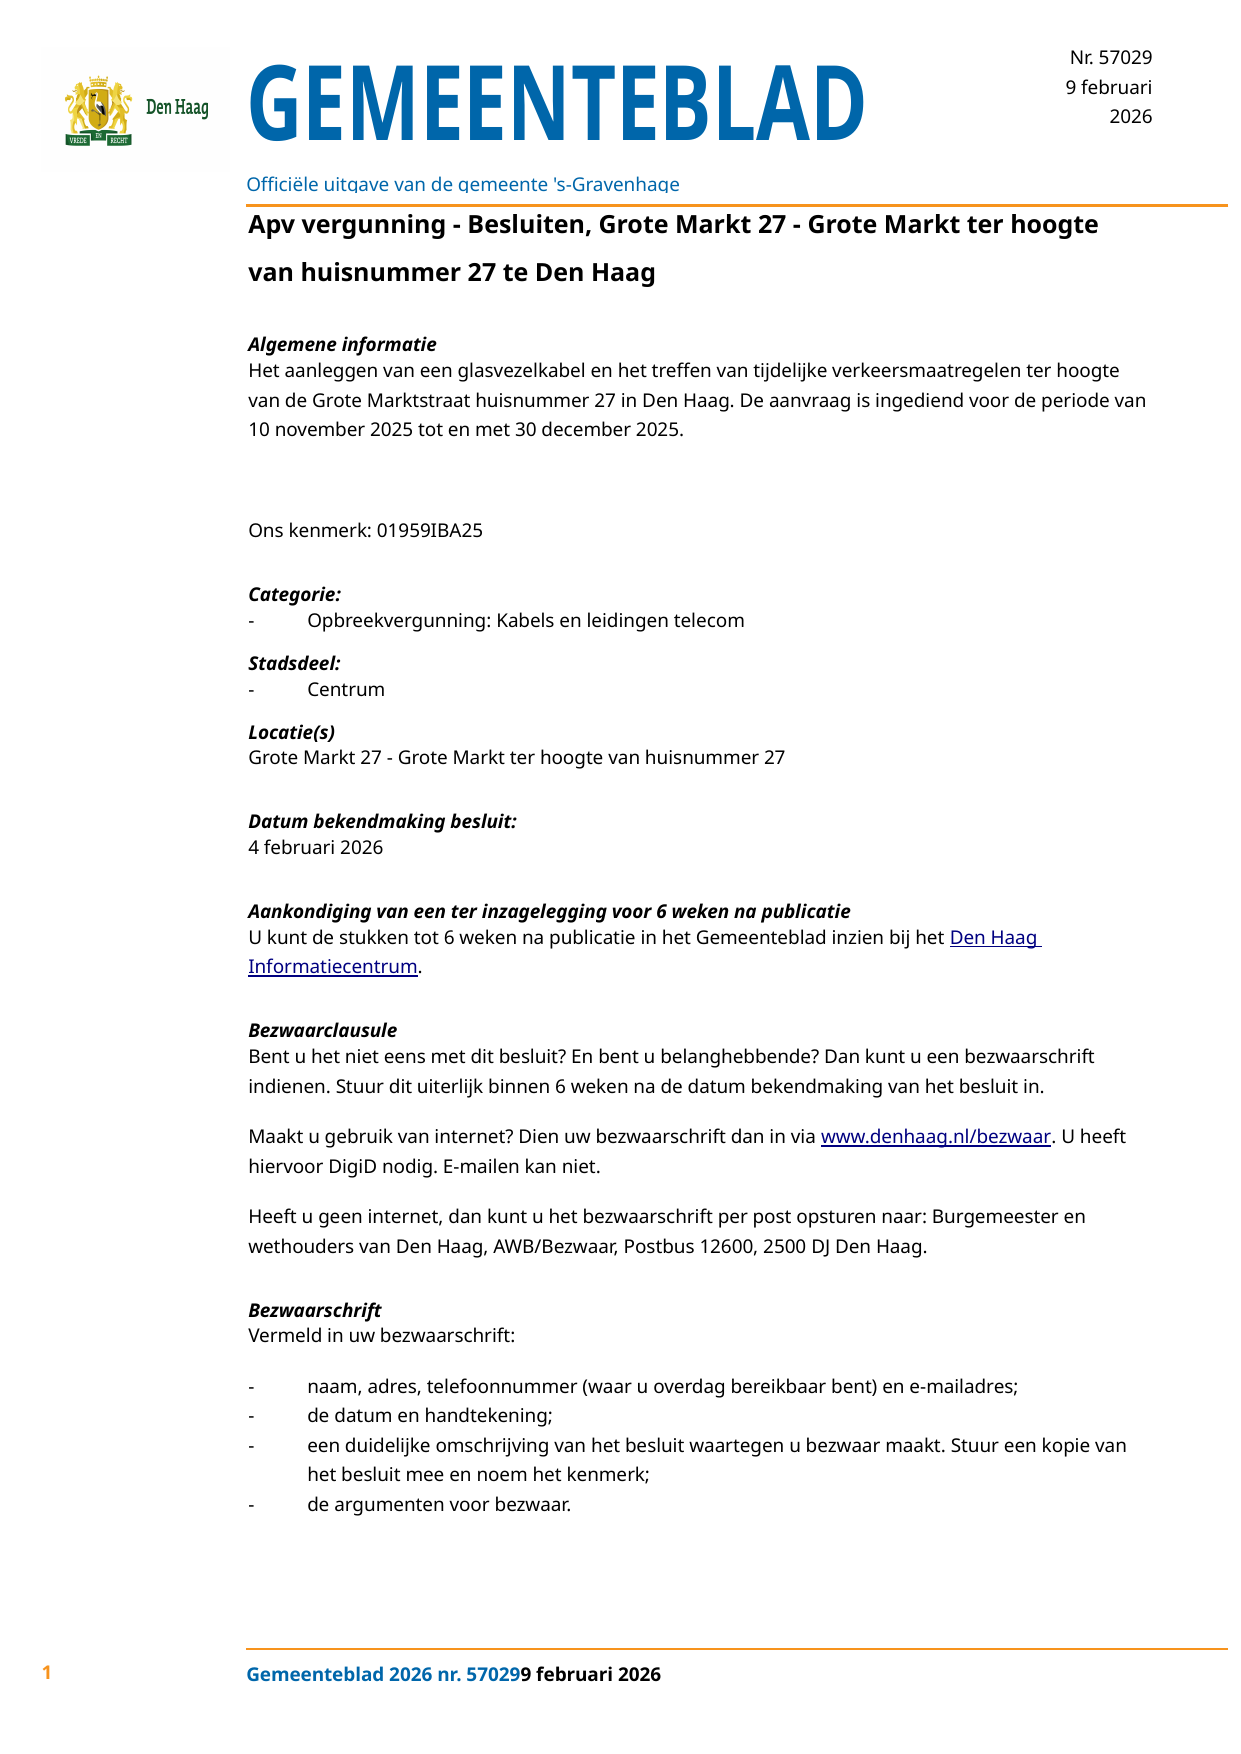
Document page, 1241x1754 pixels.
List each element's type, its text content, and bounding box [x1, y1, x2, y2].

text Stadsdeel: [248, 650, 1152, 676]
text Bent u het niet eens met dit besluit? En bent u belanghebbende? Dan kunt u een bezwaarschrift indienen. Stuur dit uiterlijk binnen 6 weken na de datum bekendmaking van het besluit in. [248, 1043, 1152, 1098]
text Bezwaarclausule [248, 1017, 1152, 1043]
text Vermeld in uw bezwaarschrift: [248, 1322, 1152, 1348]
text Locatie(s) [248, 719, 1152, 744]
text Bezwaarschrift [248, 1297, 1152, 1322]
text Maakt u gebruik van internet? Dien uw bezwaarschrift dan in via www.denhaag.nl/bezwaar. U heeft hiervoor DigiD nodig. E-mailen kan niet. [248, 1123, 1152, 1178]
text Heeft u geen internet, dan kunt u het bezwaarschrift per post opsturen naar: Burgemeester en wethouders van Den Haag, AWB/Bezwaar, Postbus 12600, 2500 DJ Den Haag. [248, 1203, 1152, 1258]
picture [41, 47, 231, 172]
list de argumenten voor bezwaar. [248, 1491, 1152, 1517]
text Categorie: [248, 581, 1152, 607]
text Het aanleggen van een glasvezelkabel en het treffen van tijdelijke verkeersmaatregelen ter hoogte van de Grote Marktstraat huisnummer 27 in Den Haag. De aanvraag is ingediend voor de periode van 10 november 2025 tot en met 30 december 2025. [248, 357, 1152, 442]
text Apv vergunning - Besluiten, Grote Markt 27 - Grote Markt ter hoogte van huisnummer 27 te Den Haag [248, 207, 1152, 288]
text Algemene informatie [248, 331, 1152, 357]
text Aankondiging van een ter inzagelegging voor 6 weken na publicatie [248, 898, 1152, 924]
list Centrum [248, 676, 1152, 701]
list Opbreekvergunning: Kabels en leidingen telecom [248, 607, 1152, 633]
list de datum en handtekening; [248, 1402, 1152, 1428]
text Datum bekendmaking besluit: [248, 808, 1152, 834]
text 4 februari 2026 [248, 834, 1152, 860]
list naam, adres, telefoonnummer (waar u overdag bereikbaar bent) en e-mailadres; [248, 1373, 1152, 1399]
text U kunt de stukken tot 6 weken na publicatie in het Gemeenteblad inzien bij het Den Haag Informatiecentrum. [248, 924, 1152, 979]
text Grote Markt 27 - Grote Markt ter hoogte van huisnummer 27 [248, 744, 1152, 770]
text Ons kenmerk: 01959IBA25 [248, 517, 1152, 543]
list een duidelijke omschrijving van het besluit waartegen u bezwaar maakt. Stuur een kopie van het besluit mee en noem het kenmerk; [248, 1432, 1152, 1487]
